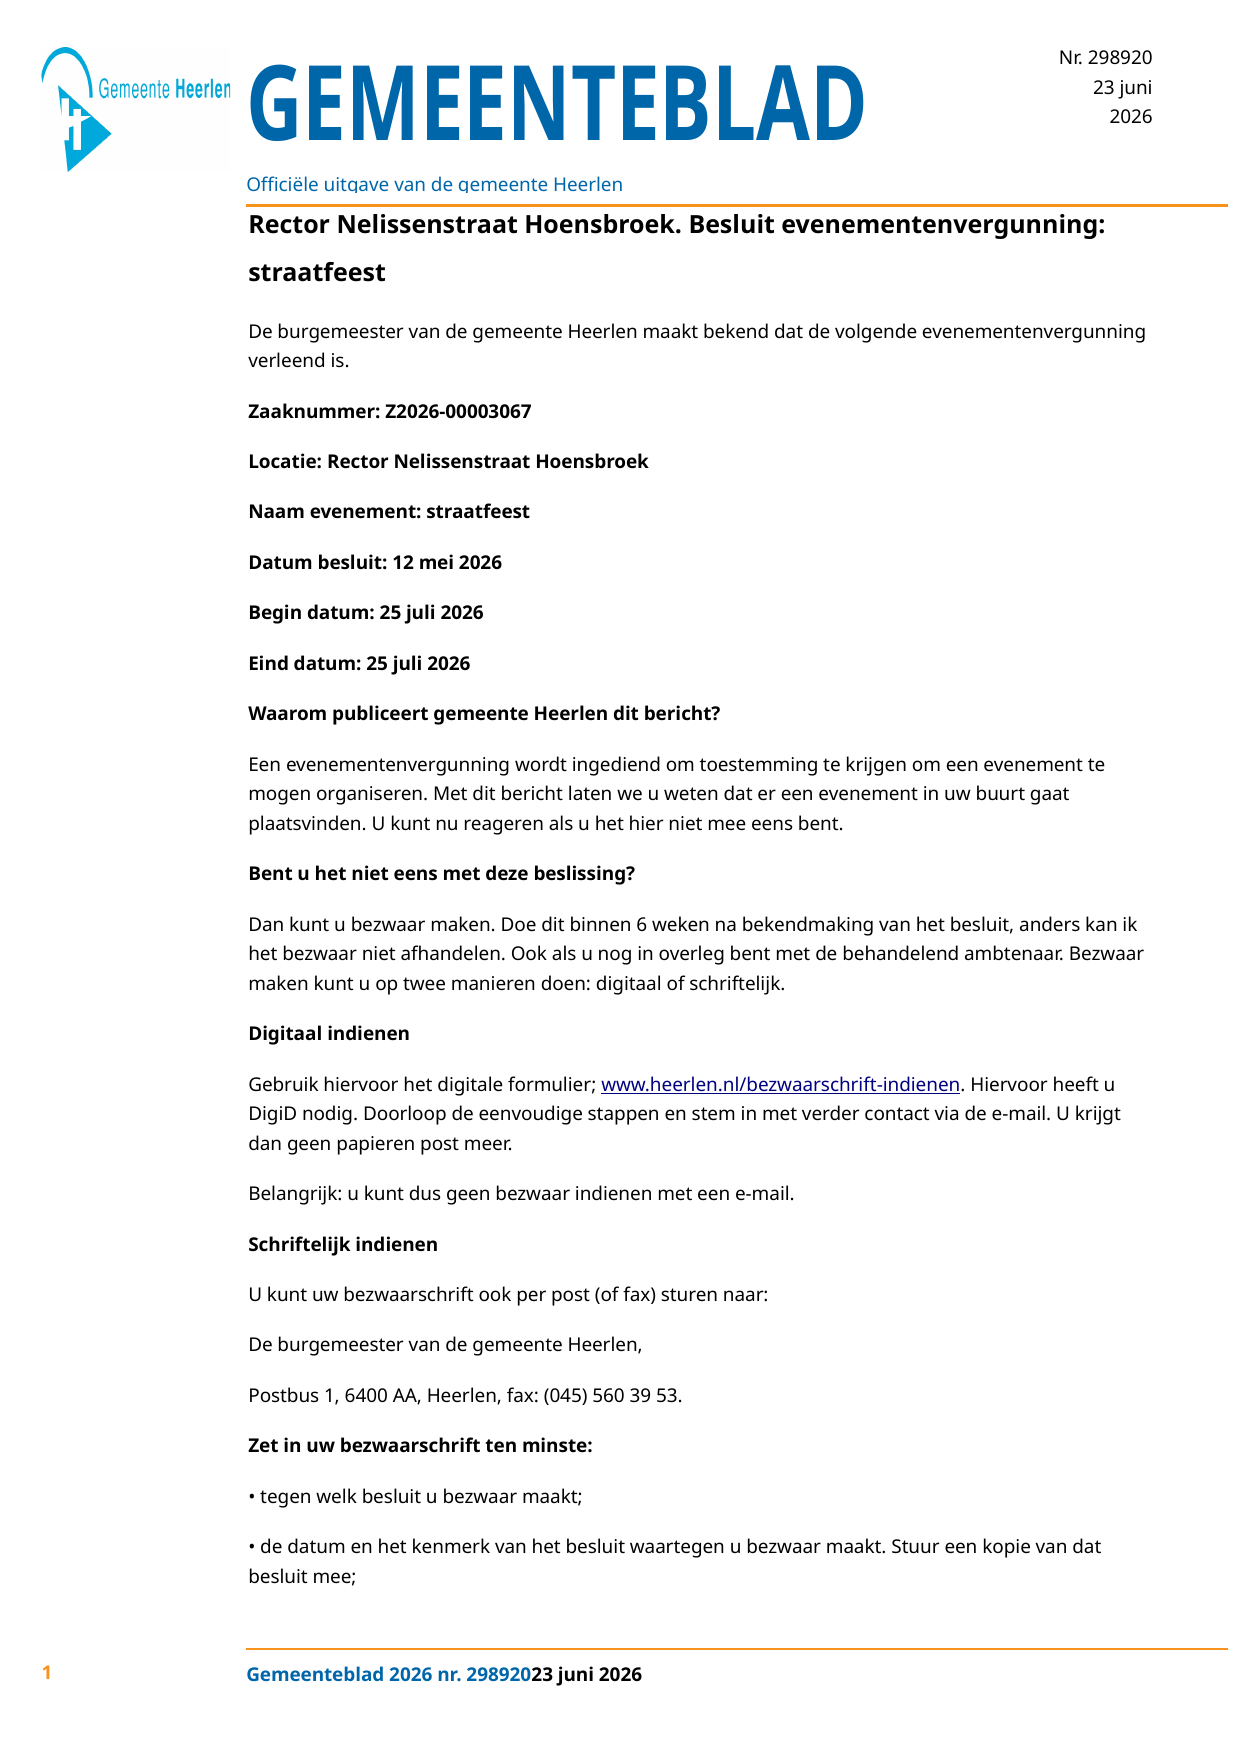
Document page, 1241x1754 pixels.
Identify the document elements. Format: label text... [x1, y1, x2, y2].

picture [41, 47, 59, 70]
text • tegen welk besluit u bezwaar maakt; [248, 1483, 1152, 1509]
text Eind datum: 25 juli 2026 [248, 650, 1152, 676]
text Waarom publiceert gemeente Heerlen dit bericht? [248, 700, 1152, 726]
text Naam evenement: straatfeest [248, 499, 1152, 524]
text Gebruik hiervoor het digitale formulier; www.heerlen.nl/bezwaarschrift-indienen. Hiervoor heeft u DigiD nodig. Doorloop de eenvoudige stappen en stem in met verder contact via de e-mail. U krijgt dan geen papieren post meer. [248, 1071, 1152, 1156]
text Locatie: Rector Nelissenstraat Hoensbroek [248, 448, 1152, 474]
text Dan kunt u bezwaar maken. Doe dit binnen 6 weken na bekendmaking van het besluit, anders kan ik het bezwaar niet afhandelen. Ook als u nog in overleg bent met de behandelend ambtenaar. Bezwaar maken kunt u op twee manieren doen: digitaal of schriftelijk. [248, 911, 1152, 996]
text Belangrijk: u kunt dus geen bezwaar indienen met een e-mail. [248, 1180, 1152, 1206]
text Digitaal indienen [248, 1020, 1152, 1046]
text Zaaknummer: Z2026-00003067 [248, 398, 1152, 424]
text Bent u het niet eens met deze beslissing? [248, 860, 1152, 886]
picture [41, 47, 231, 172]
text De burgemeester van de gemeente Heerlen, [248, 1332, 1152, 1357]
text • de datum en het kenmerk van het besluit waartegen u bezwaar maakt. Stuur een kopie van dat besluit mee; [248, 1533, 1152, 1589]
text U kunt uw bezwaarschrift ook per post (of fax) sturen naar: [248, 1281, 1152, 1307]
text Schriftelijk indienen [248, 1231, 1152, 1257]
text Rector Nelissenstraat Hoensbroek. Besluit evenementenvergunning: straatfeest [248, 207, 1152, 288]
text Postbus 1, 6400 AA, Heerlen, fax: (045) 560 39 53. [248, 1382, 1152, 1408]
text Zet in uw bezwaarschrift ten minste: [248, 1432, 1152, 1458]
text Een evenementenvergunning wordt ingediend om toestemming te krijgen om een evenement te mogen organiseren. Met dit bericht laten we u weten dat er een evenement in uw buurt gaat plaatsvinden. U kunt nu reageren als u het hier niet mee eens bent. [248, 751, 1152, 836]
text Begin datum: 25 juli 2026 [248, 599, 1152, 625]
text Datum besluit: 12 mei 2026 [248, 549, 1152, 575]
text De burgemeester van de gemeente Heerlen maakt bekend dat de volgende evenementenvergunning verleend is. [248, 318, 1152, 373]
